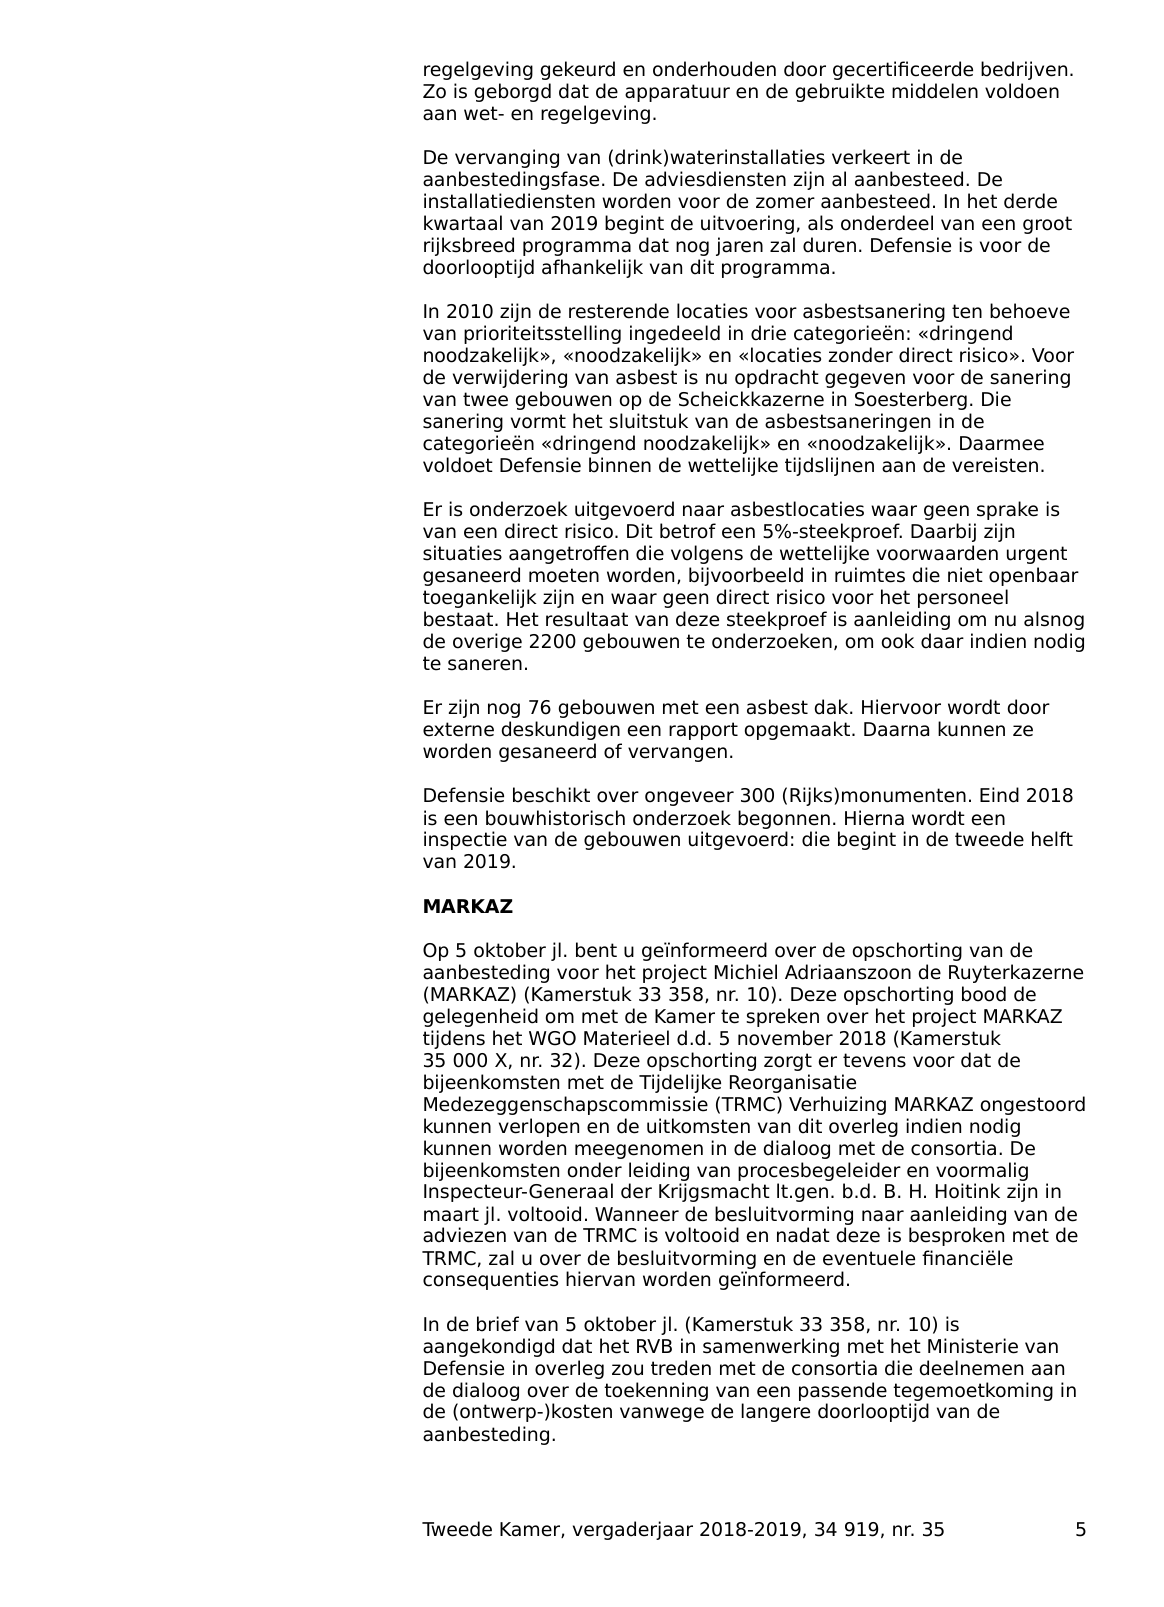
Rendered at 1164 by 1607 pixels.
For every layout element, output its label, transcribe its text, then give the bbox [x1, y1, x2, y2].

text Op 5 oktober jl. bent u geïnformeerd over de opschorting van de aanbesteding voor het project Michiel Adriaanszoon de Ruyterkazerne (MARKAZ) (Kamerstuk 33 358, nr. 10). Deze opschorting bood de gelegenheid om met de Kamer te spreken over het project MARKAZ tijdens het WGO Materieel d.d. 5 november 2018 (Kamerstuk 35 000 X, nr. 32). Deze opschorting zorgt er tevens voor dat de bijeenkomsten met de Tijdelijke Reorganisatie Medezeggenschapscommissie (TRMC) Verhuizing MARKAZ ongestoord kunnen verlopen en de uitkomsten van dit overleg indien nodig kunnen worden meegenomen in de dialoog met de consortia. De bijeenkomsten onder leiding van procesbegeleider en voormalig Inspecteur-Generaal der Krijgsmacht lt.gen. b.d. B. H. Hoitink zijn in maart jl. voltooid. Wanneer de besluitvorming naar aanleiding van de adviezen van de TRMC is voltooid en nadat deze is besproken met de TRMC, zal u over de besluitvorming en de eventuele financiële consequenties hiervan worden geïnformeerd. [422, 940, 1087, 1291]
text De vervanging van (drink)waterinstallaties verkeert in de aanbestedingsfase. De adviesdiensten zijn al aanbesteed. De installatiediensten worden voor de zomer aanbesteed. In het derde kwartaal van 2019 begint de uitvoering, als onderdeel van een groot rijksbreed programma dat nog jaren zal duren. Defensie is voor de doorlooptijd afhankelijk van dit programma. [422, 147, 1087, 279]
text In de brief van 5 oktober jl. (Kamerstuk 33 358, nr. 10) is aangekondigd dat het RVB in samenwerking met het Ministerie van Defensie in overleg zou treden met de consortia die deelnemen aan de dialoog over de toekenning van een passende tegemoetkoming in de (ontwerp-)kosten vanwege de langere doorlooptijd van de aanbesteding. [422, 1313, 1087, 1445]
text regelgeving gekeurd en onderhouden door gecertificeerde bedrijven. Zo is geborgd dat de apparatuur en de gebruikte middelen voldoen aan wet- en regelgeving. [422, 59, 1087, 125]
text Defensie beschikt over ongeveer 300 (Rijks)monumenten. Eind 2018 is een bouwhistorisch onderzoek begonnen. Hierna wordt een inspectie van de gebouwen uitgevoerd: die begint in de tweede helft van 2019. [422, 785, 1087, 873]
text Er zijn nog 76 gebouwen met een asbest dak. Hiervoor wordt door externe deskundigen een rapport opgemaakt. Daarna kunnen ze worden gesaneerd of vervangen. [422, 697, 1087, 763]
text In 2010 zijn de resterende locaties voor asbestsanering ten behoeve van prioriteitsstelling ingedeeld in drie categorieën: «dringend noodzakelijk», «noodzakelijk» en «locaties zonder direct risico». Voor de verwijdering van asbest is nu opdracht gegeven voor de sanering van twee gebouwen op de Scheickkazerne in Soesterberg. Die sanering vormt het sluitstuk van de asbestsaneringen in de categorieën «dringend noodzakelijk» en «noodzakelijk». Daarmee voldoet Defensie binnen de wettelijke tijdslijnen aan de vereisten. [422, 301, 1087, 477]
text Er is onderzoek uitgevoerd naar asbestlocaties waar geen sprake is van een direct risico. Dit betrof een 5%-steekproef. Daarbij zijn situaties aangetroffen die volgens de wettelijke voorwaarden urgent gesaneerd moeten worden, bijvoorbeeld in ruimtes die niet openbaar toegankelijk zijn en waar geen direct risico voor het personeel bestaat. Het resultaat van deze steekproef is aanleiding om nu alsnog de overige 2200 gebouwen te onderzoeken, om ook daar indien nodig te saneren. [422, 499, 1087, 675]
subtitle MARKAZ [422, 896, 1087, 917]
